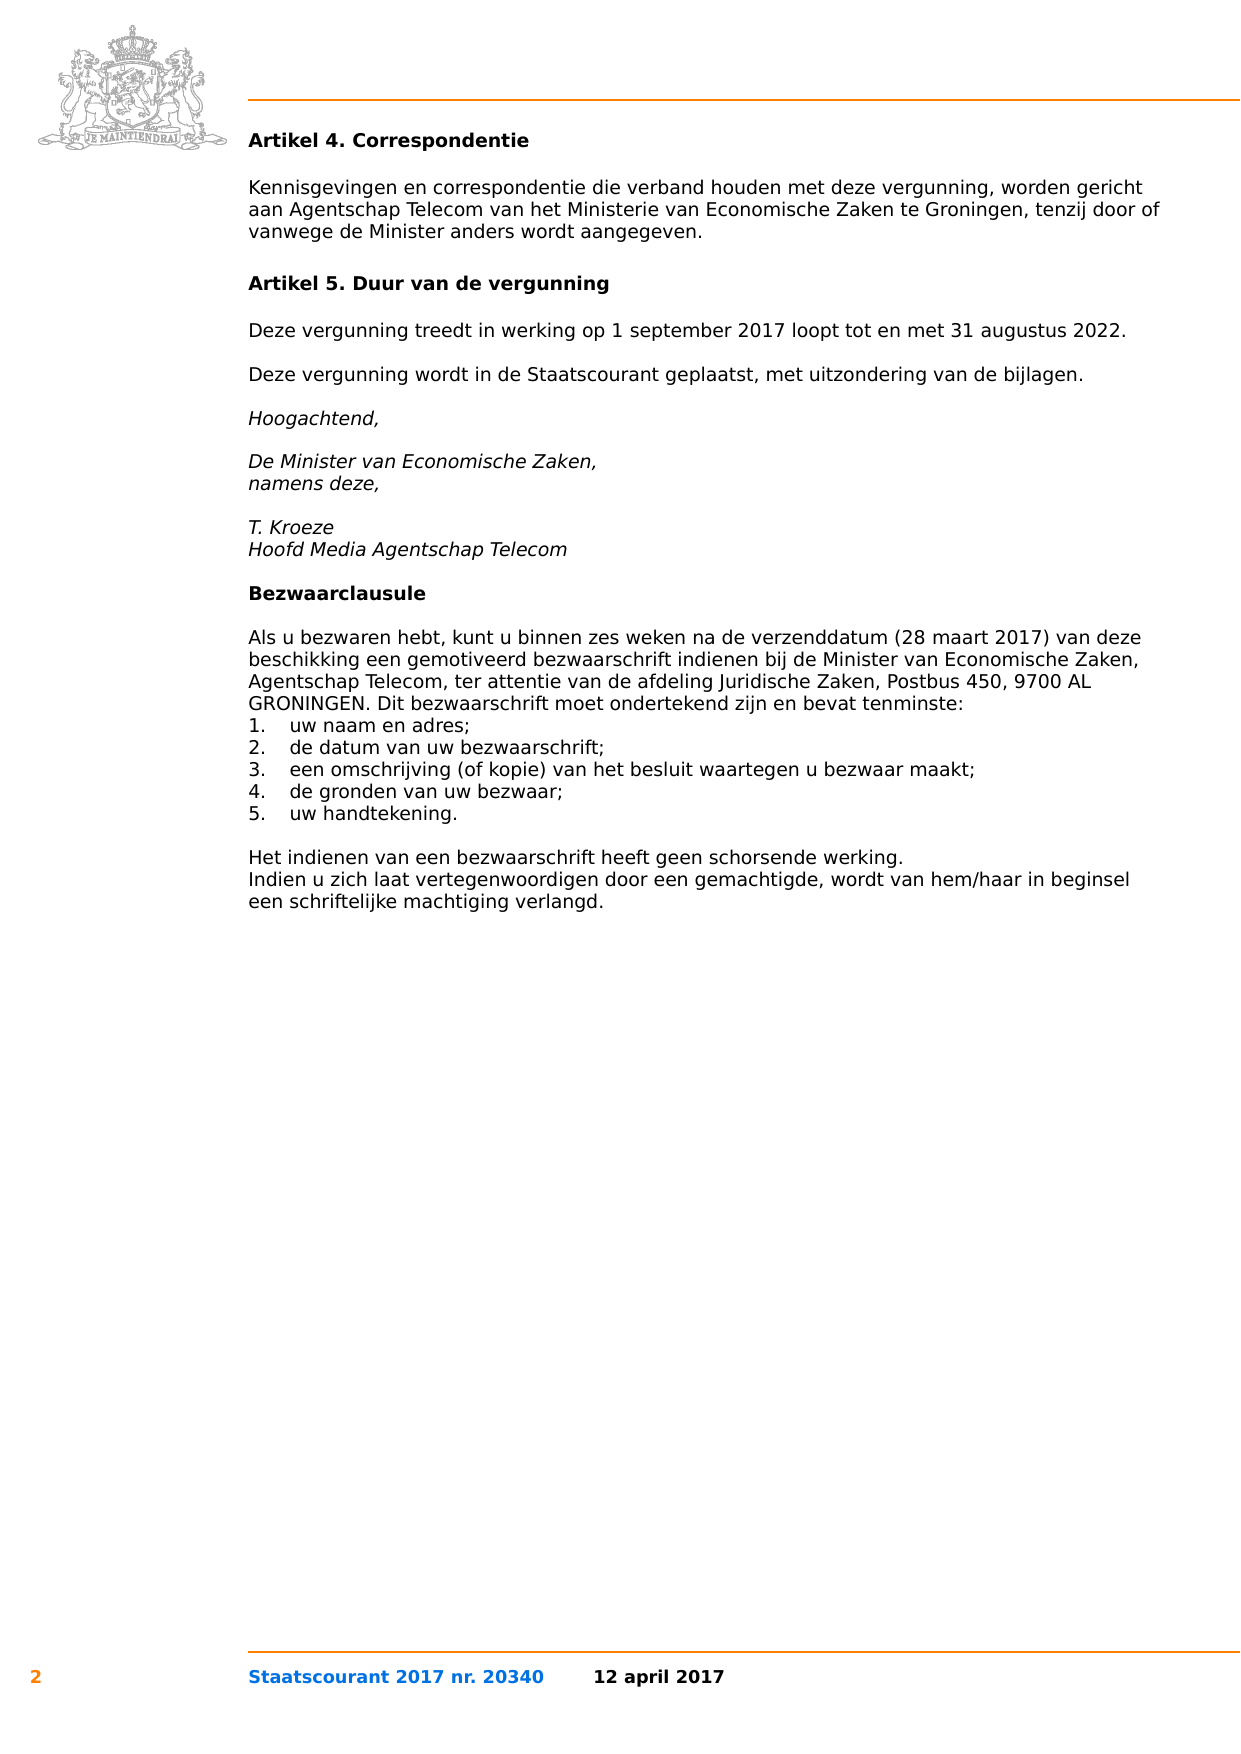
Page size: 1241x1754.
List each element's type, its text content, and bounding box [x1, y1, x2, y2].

text Hoogachtend, [248, 407, 1163, 429]
text 5. uw handtekening. [248, 803, 1163, 825]
text Deze vergunning wordt in de Staatscourant geplaatst, met uitzondering van de bijlagen. [248, 364, 1163, 386]
text 4. de gronden van uw bezwaar; [248, 781, 1163, 803]
text Deze vergunning treedt in werking op 1 september 2017 loopt tot en met 31 augustus 2022. [248, 320, 1163, 342]
text 3. een omschrijving (of kopie) van het besluit waartegen u bezwaar maakt; [248, 759, 1163, 781]
picture [38, 25, 227, 150]
subtitle Artikel 5. Duur van de vergunning [248, 273, 1163, 295]
text Als u bezwaren hebt, kunt u binnen zes weken na de verzenddatum (28 maart 2017) van deze beschikking een gemotiveerd bezwaarschrift indienen bij de Minister van Economische Zaken, Agentschap Telecom, ter attentie van de afdeling Juridische Zaken, Postbus 450, 9700 AL GRONINGEN. Dit bezwaarschrift moet ondertekend zijn en bevat tenminste: [248, 627, 1163, 715]
text Bezwaarclausule [248, 583, 1163, 605]
text 1. uw naam en adres; [248, 715, 1163, 737]
text Het indienen van een bezwaarschrift heeft geen schorsende werking. [248, 847, 1163, 869]
text Kennisgevingen en correspondentie die verband houden met deze vergunning, worden gericht aan Agentschap Telecom van het Ministerie van Economische Zaken te Groningen, tenzij door of vanwege de Minister anders wordt aangegeven. [248, 177, 1163, 243]
text Indien u zich laat vertegenwoordigen door een gemachtigde, wordt van hem/haar in beginsel een schriftelijke machtiging verlangd. [248, 869, 1163, 913]
text De Minister van Economische Zaken, namens deze, T. Kroeze Hoofd Media Agentschap Telecom [248, 451, 1163, 561]
text 2. de datum van uw bezwaarschrift; [248, 737, 1163, 759]
subtitle Artikel 4. Correspondentie [248, 130, 1163, 152]
